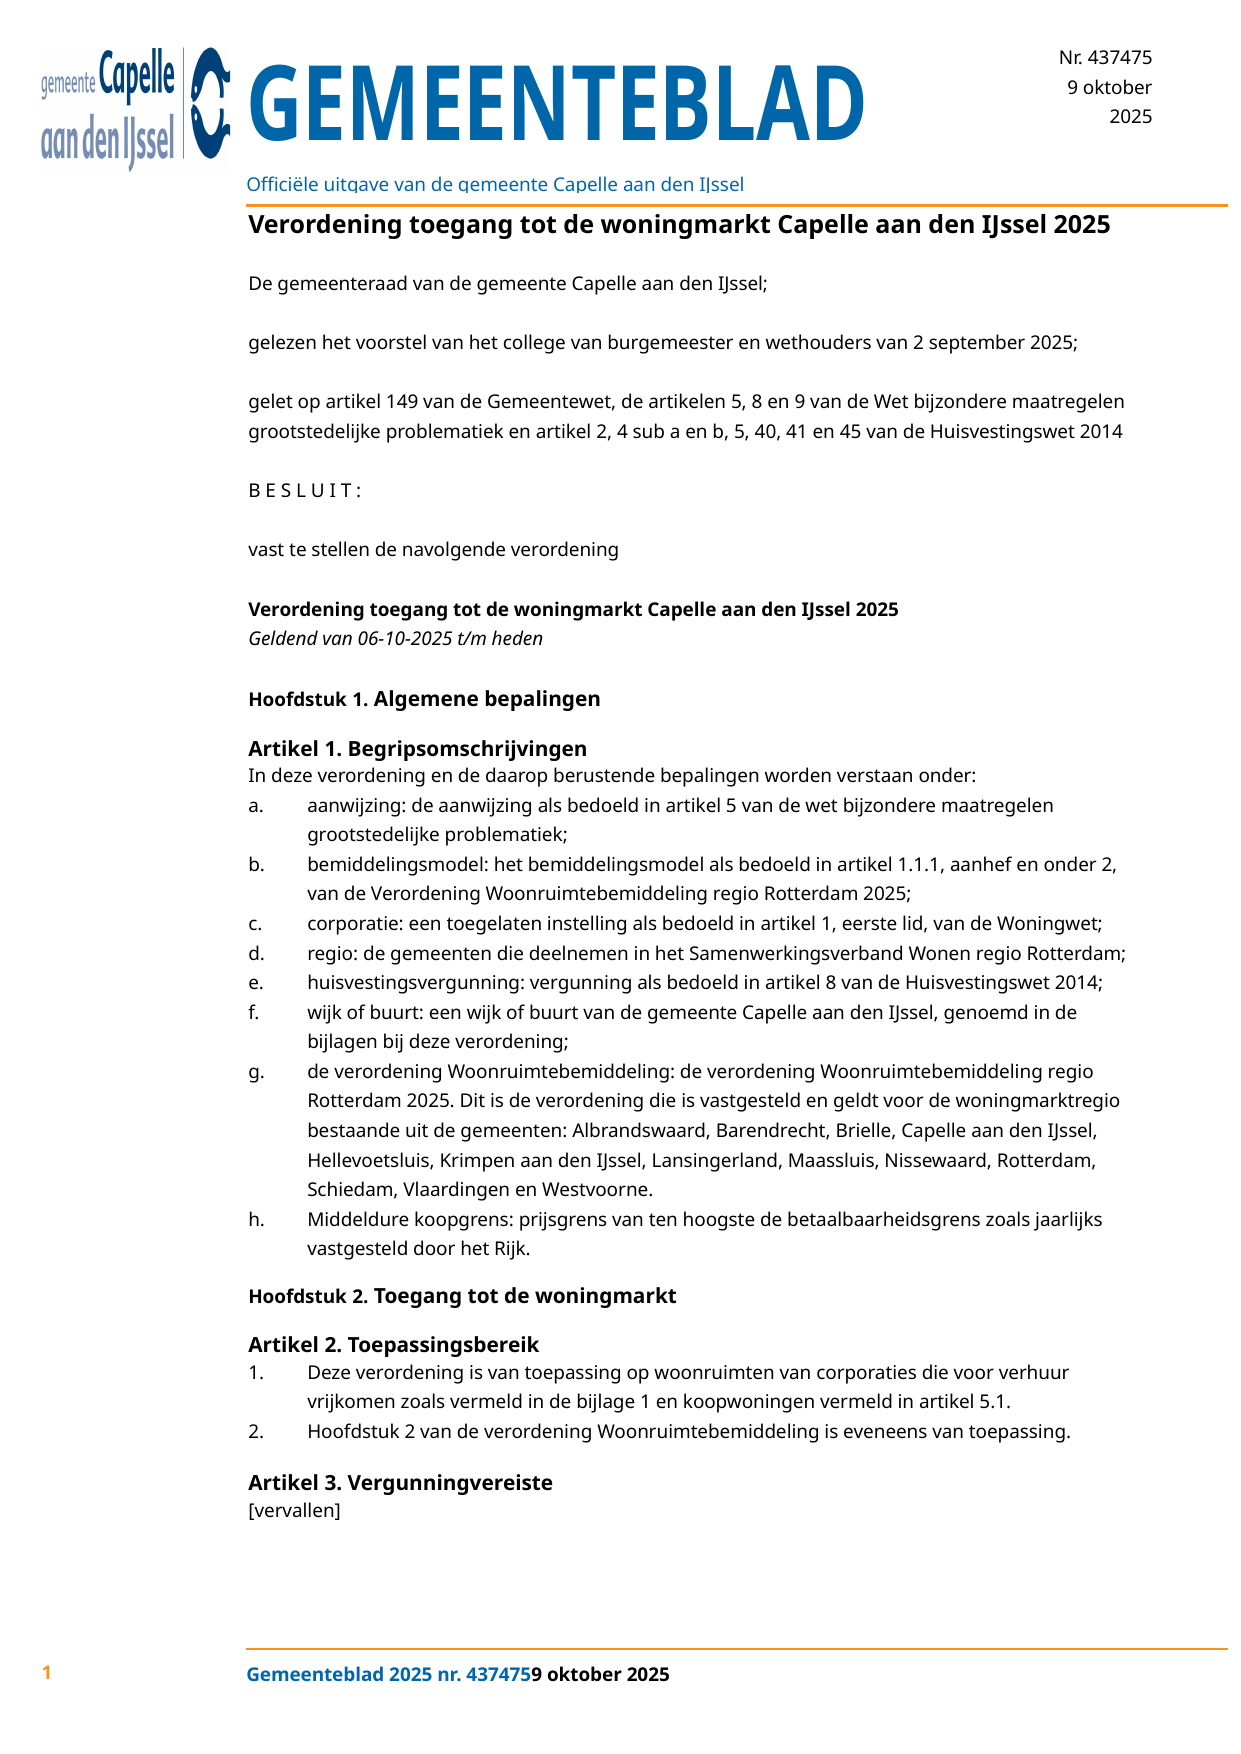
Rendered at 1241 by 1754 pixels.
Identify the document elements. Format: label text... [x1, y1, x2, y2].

text De gemeenteraad van de gemeente Capelle aan den IJssel; [248, 270, 1152, 296]
list Deze verordening is van toepassing op woonruimten van corporaties die voor verhuur vrijkomen zoals vermeld in de bijlage 1 en koopwoningen vermeld in artikel 5.1. [248, 1359, 1152, 1414]
text [vervallen] [248, 1497, 1152, 1523]
list bemiddelingsmodel: het bemiddelingsmodel als bedoeld in artikel 1.1.1, aanhef en onder 2, van de Verordening Woonruimtebemiddeling regio Rotterdam 2025; [248, 851, 1152, 906]
text Artikel 3. Vergunningvereiste [248, 1468, 1152, 1497]
text Artikel 2. Toepassingsbereik [248, 1330, 1152, 1359]
text vast te stellen de navolgende verordening [248, 537, 1152, 562]
text In deze verordening en de daarop berustende bepalingen worden verstaan onder: [248, 762, 1152, 788]
list regio: de gemeenten die deelnemen in het Samenwerkingsverband Wonen regio Rotterdam; [248, 940, 1152, 965]
list corporatie: een toegelaten instelling als bedoeld in artikel 1, eerste lid, van de Woningwet; [248, 910, 1152, 936]
picture [41, 47, 231, 172]
text Verordening toegang tot de woningmarkt Capelle aan den IJssel 2025 [248, 207, 1152, 241]
text Hoofdstuk 1. Algemene bepalingen [248, 684, 1152, 713]
list Hoofdstuk 2 van de verordening Woonruimtebemiddeling is eveneens van toepassing. [248, 1418, 1152, 1444]
text Verordening toegang tot de woningmarkt Capelle aan den IJssel 2025 [248, 596, 1152, 621]
list huisvestingsvergunning: vergunning als bedoeld in artikel 8 van de Huisvestingswet 2014; [248, 969, 1152, 995]
text gelet op artikel 149 van de Gemeentewet, de artikelen 5, 8 en 9 van de Wet bijzondere maatregelen grootstedelijke problematiek en artikel 2, 4 sub a en b, 5, 40, 41 en 45 van de Huisvestingswet 2014 [248, 389, 1152, 444]
text Hoofdstuk 2. Toegang tot de woningmarkt [248, 1281, 1152, 1309]
text gelezen het voorstel van het college van burgemeester en wethouders van 2 september 2025; [248, 329, 1152, 355]
text Artikel 1. Begripsomschrijvingen [248, 734, 1152, 762]
list wijk of buurt: een wijk of buurt van de gemeente Capelle aan den IJssel, genoemd in de bijlagen bij deze verordening; [248, 999, 1152, 1054]
list aanwijzing: de aanwijzing als bedoeld in artikel 5 van de wet bijzondere maatregelen grootstedelijke problematiek; [248, 792, 1152, 847]
text B E S L U I T : [248, 477, 1152, 503]
list Middeldure koopgrens: prijsgrens van ten hoogste de betaalbaarheidsgrens zoals jaarlijks vastgesteld door het Rijk. [248, 1206, 1152, 1261]
text Geldend van 06-10-2025 t/m heden [248, 625, 1152, 651]
list de verordening Woonruimtebemiddeling: de verordening Woonruimtebemiddeling regio Rotterdam 2025. Dit is de verordening die is vastgesteld en geldt voor de woningmarktregio bestaande uit de gemeenten: Albrandswaard, Barendrecht, Brielle, Capelle aan den IJssel, Hellevoetsluis, Krimpen aan den IJssel, Lansingerland, Maassluis, Nissewaard, Rotterdam, Schiedam, Vlaardingen en Westvoorne. [248, 1058, 1152, 1202]
